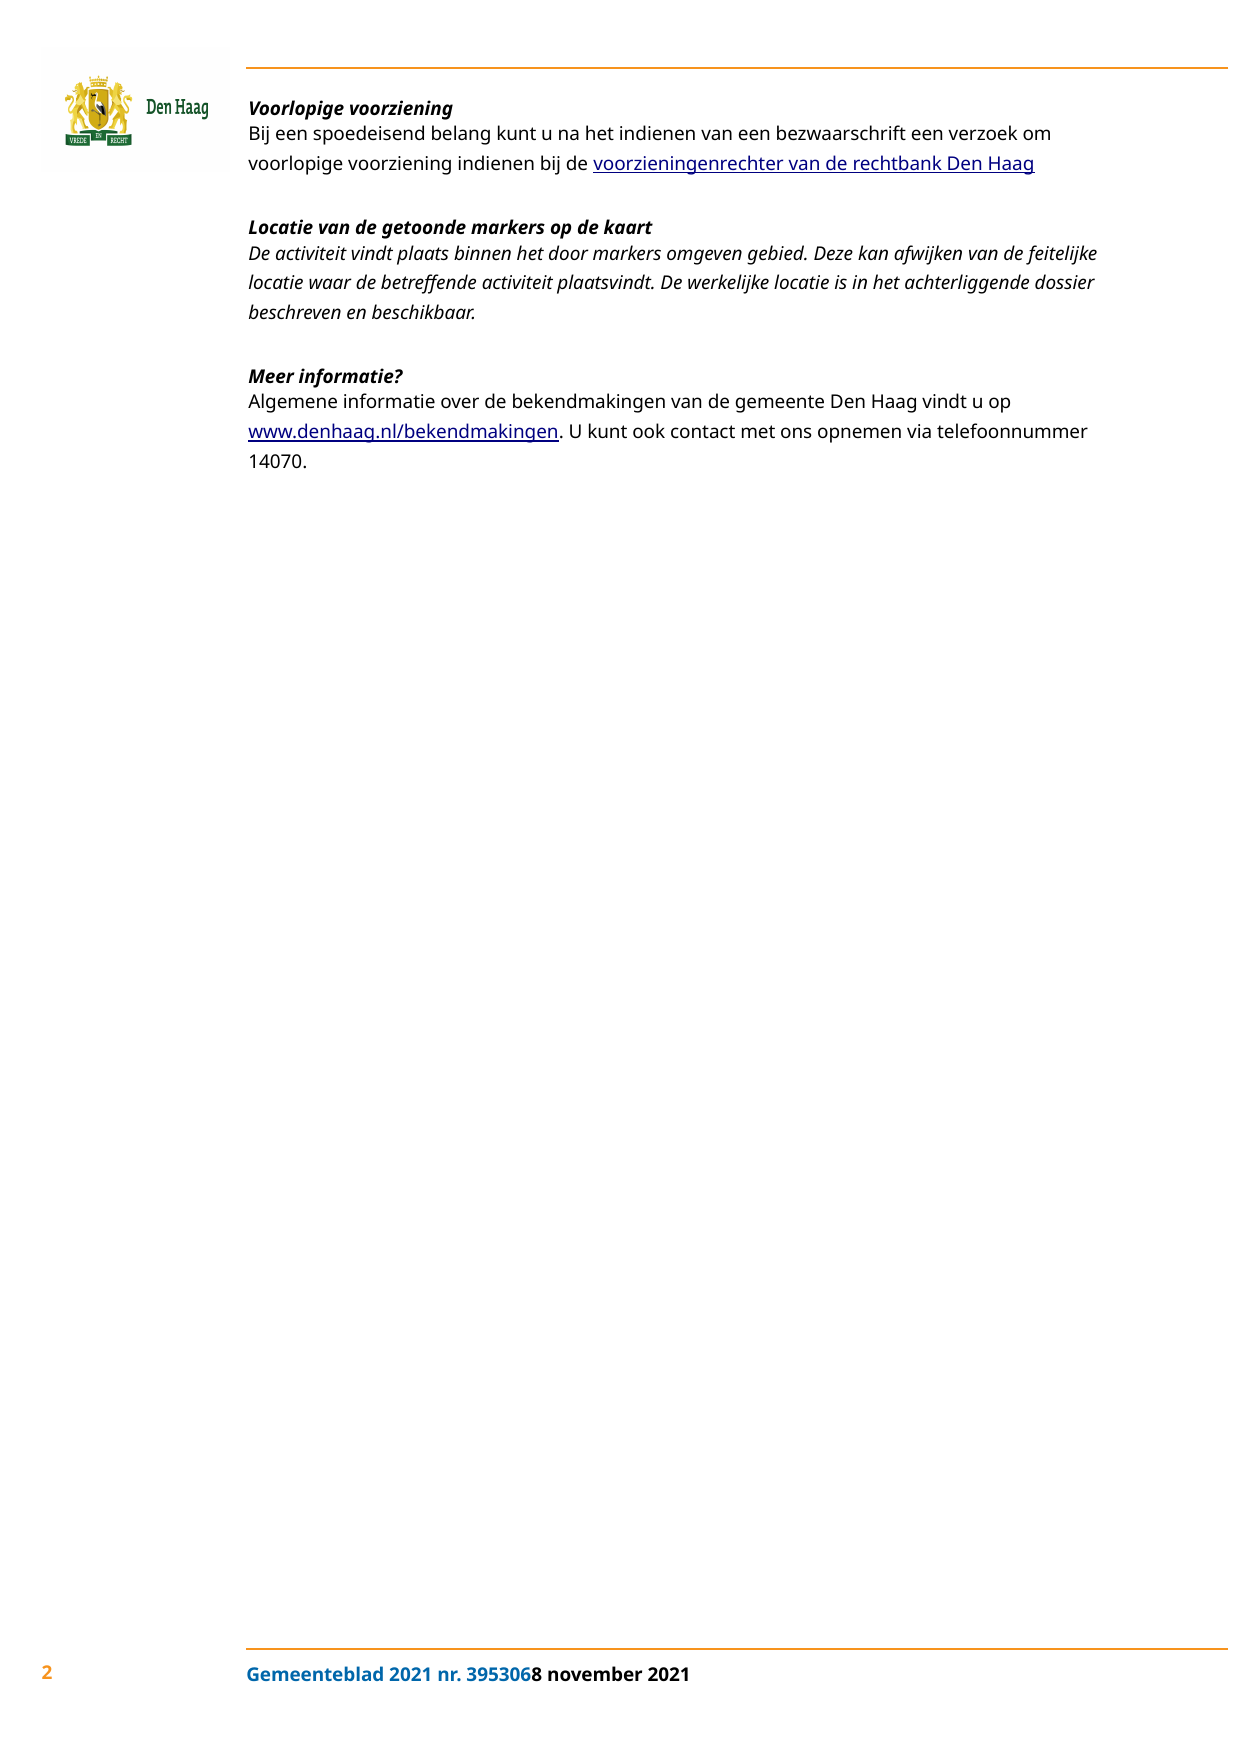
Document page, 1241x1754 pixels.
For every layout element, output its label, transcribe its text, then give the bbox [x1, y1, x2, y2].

text Voorlopige voorziening [248, 95, 1152, 121]
text Meer informatie? [248, 363, 1152, 389]
text Locatie van de getoonde markers op de kaart [248, 214, 1152, 240]
text De activiteit vindt plaats binnen het door markers omgeven gebied. Deze kan afwijken van de feitelijke locatie waar de betreffende activiteit plaatsvindt. De werkelijke locatie is in het achterliggende dossier beschreven en beschikbaar. [248, 240, 1152, 325]
text Bij een spoedeisend belang kunt u na het indienen van een bezwaarschrift een verzoek om voorlopige voorziening indienen bij de voorzieningenrechter van de rechtbank Den Haag [248, 121, 1152, 176]
picture [41, 47, 231, 172]
text Algemene informatie over de bekendmakingen van de gemeente Den Haag vindt u op www.denhaag.nl/bekendmakingen. U kunt ook contact met ons opnemen via telefoonnummer 14070. [248, 389, 1152, 473]
